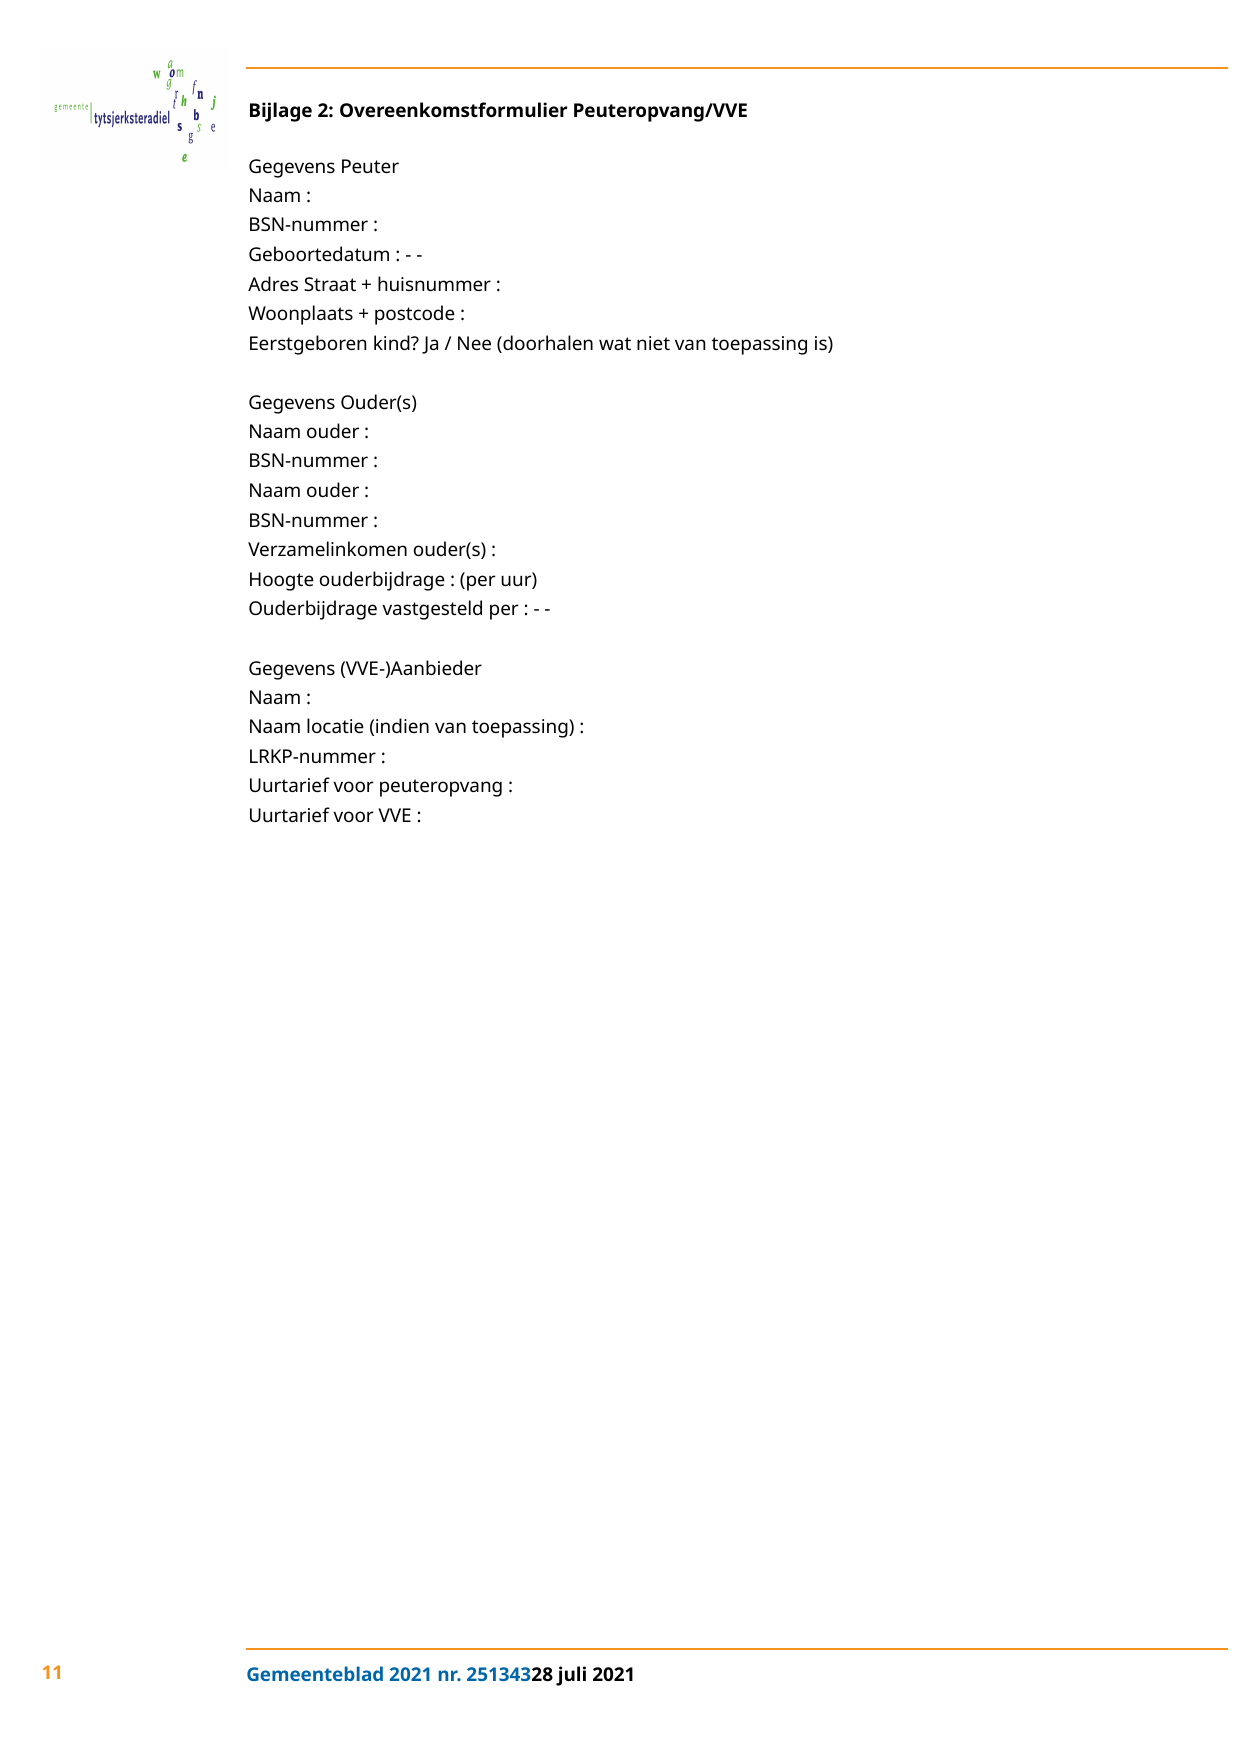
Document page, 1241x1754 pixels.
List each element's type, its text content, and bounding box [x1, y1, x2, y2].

text Naam ouder : [248, 477, 1152, 503]
text BSN-nummer : [248, 448, 1152, 473]
text Naam : [248, 182, 1152, 208]
text Woonplaats + postcode : [248, 300, 1152, 326]
text Hoogte ouderbijdrage : (per uur) [248, 566, 1152, 592]
text Naam ouder : [248, 418, 1152, 444]
text BSN-nummer : [248, 507, 1152, 533]
text Naam locatie (indien van toepassing) : [248, 713, 1152, 739]
text BSN-nummer : [248, 212, 1152, 237]
text Geboortedatum : - - [248, 241, 1152, 267]
table_header Gegevens (VVE-)Aanbieder [248, 655, 1152, 681]
text Adres Straat + huisnummer : [248, 271, 1152, 296]
text LRKP-nummer : [248, 743, 1152, 769]
text Uurtarief voor peuteropvang : [248, 773, 1152, 798]
text Uurtarief voor VVE : [248, 802, 1152, 828]
text Bijlage 2: Overeenkomstformulier Peuteropvang/VVE [248, 95, 1152, 123]
text Ouderbijdrage vastgesteld per : - - [248, 596, 1152, 621]
table_header Gegevens Ouder(s) [248, 389, 1152, 415]
text Eerstgeboren kind? Ja / Nee (doorhalen wat niet van toepassing is) [248, 330, 1152, 356]
picture [41, 47, 231, 172]
table_header Gegevens Peuter [248, 153, 1152, 179]
text Naam : [248, 684, 1152, 709]
text Verzamelinkomen ouder(s) : [248, 536, 1152, 562]
